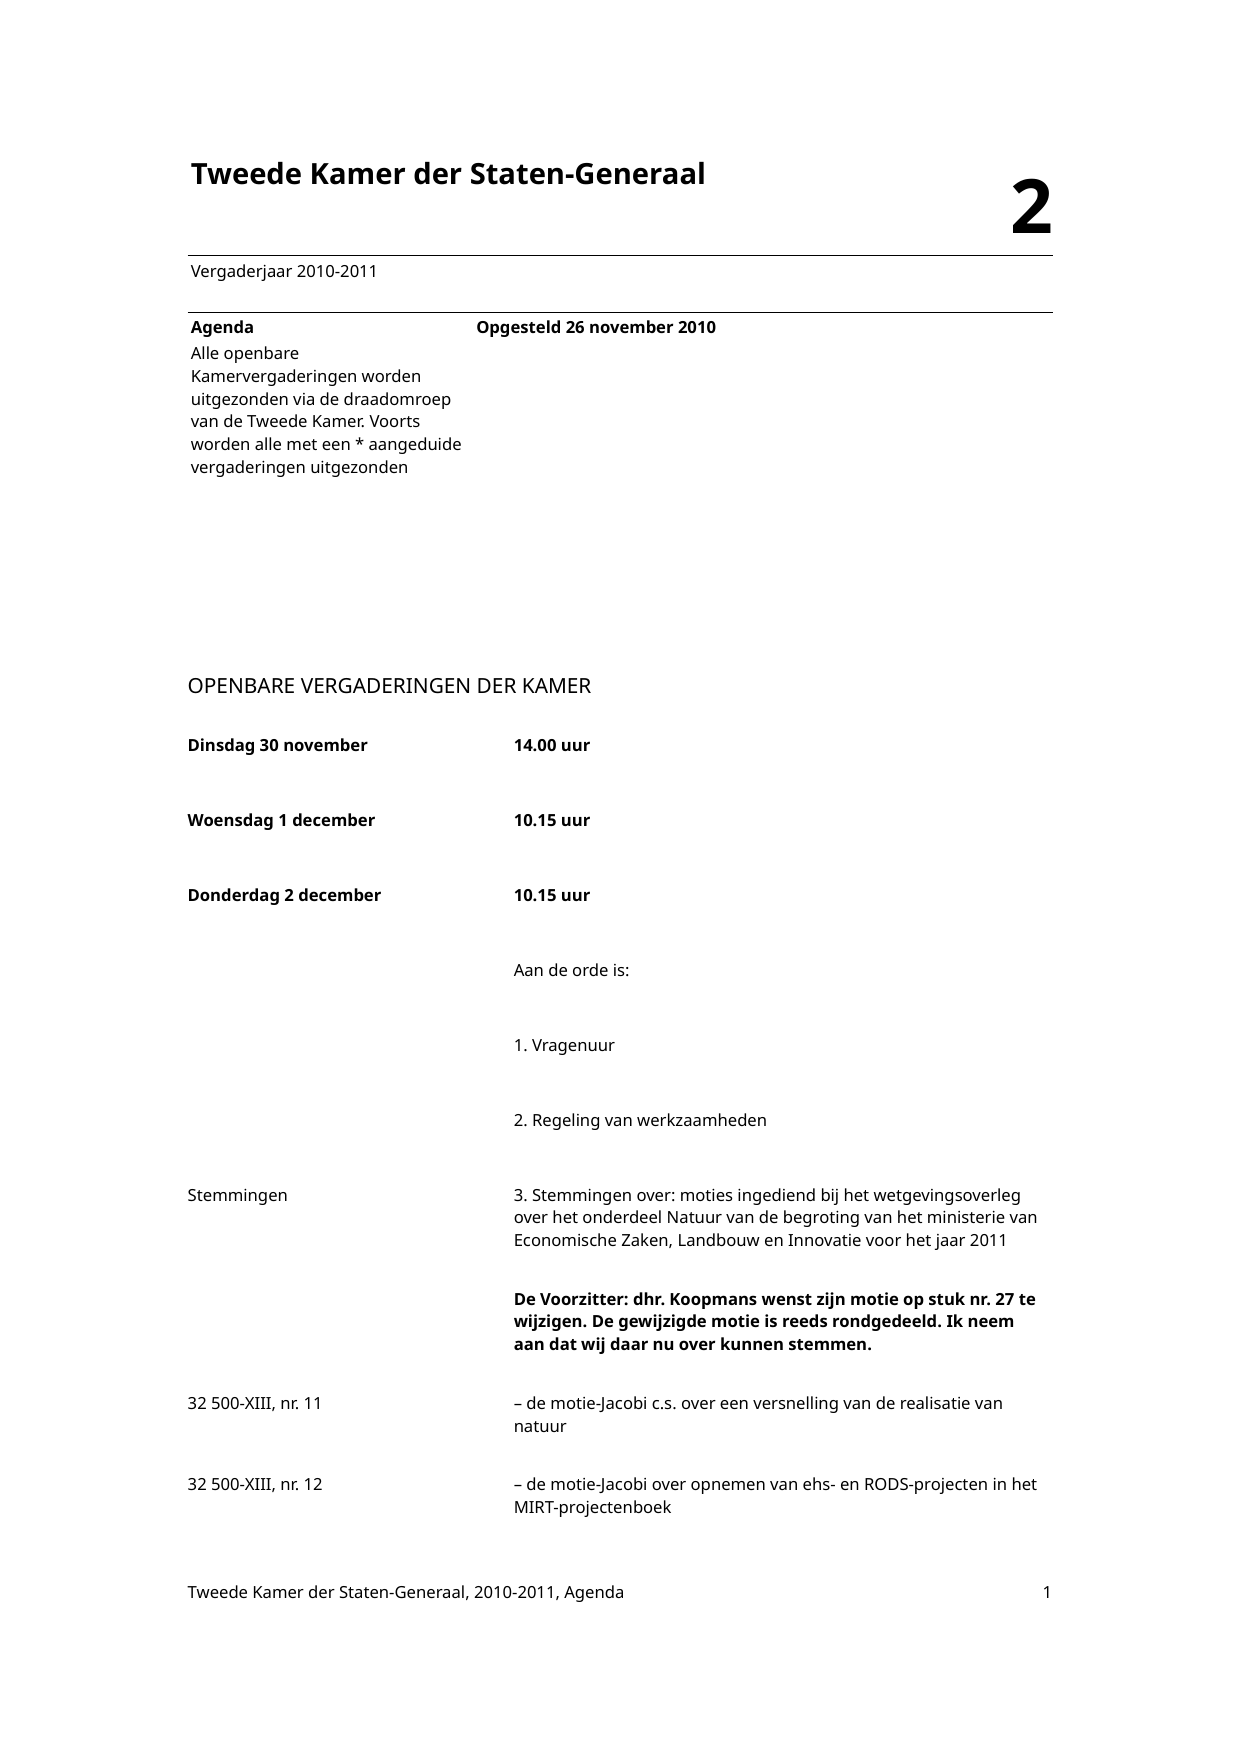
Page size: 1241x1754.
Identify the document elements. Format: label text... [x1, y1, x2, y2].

table_cell [490, 1389, 510, 1470]
table_cell 2. Regeling van werkzaamheden [510, 1105, 1053, 1180]
table_cell Woensdag 1 december [188, 805, 490, 880]
table_cell [188, 1030, 490, 1105]
table_cell 3. Stemmingen over: moties ingediend bij het wetgevingsoverleg over het onderdeel Natuur van de begroting van het ministerie van Economische Zaken, Landbouw en Innovatie voor het jaar 2011 [510, 1180, 1053, 1284]
table_header Dinsdag 30 november [188, 730, 490, 805]
table_cell [473, 256, 1053, 312]
table_cell Aan de orde is: [510, 955, 1053, 1030]
table_header 14.00 uur [510, 730, 1053, 805]
table_cell De Voorzitter: dhr. Koopmans wenst zijn motie op stuk nr. 27 te wijzigen. De gewijzigde motie is reeds rondgedeeld. Ik neem aan dat wij daar nu over kunnen stemmen. [510, 1284, 1053, 1388]
table_cell [490, 1105, 510, 1180]
table_cell [490, 805, 510, 880]
table_cell [490, 1180, 510, 1284]
table_header 2 [880, 150, 1053, 255]
table_cell [188, 1105, 490, 1180]
table_cell [188, 1284, 490, 1388]
table_cell Opgesteld 26 november 2010 [473, 313, 1053, 339]
table_cell 32 500-XIII, nr. 11 [188, 1389, 490, 1470]
table_cell Alle openbare Kamervergaderingen worden uitgezonden via de draadomroep van de Tweede Kamer. Voorts worden alle met een * aangeduide vergaderingen uitgezonden [188, 339, 473, 553]
table_header Tweede Kamer der Staten-Generaal [188, 150, 879, 255]
table_cell – de motie-Jacobi c.s. over een versnelling van de realisatie van natuur [510, 1389, 1053, 1470]
table_header [490, 730, 510, 805]
table_cell 10.15 uur [510, 805, 1053, 880]
subtitle OPENBARE VERGADERINGEN DER KAMER [187, 672, 1053, 700]
table_cell 10.15 uur [510, 880, 1053, 955]
table_cell [473, 339, 1053, 553]
table_cell [490, 955, 510, 1030]
table_cell 32 500-XIII, nr. 12 [188, 1470, 490, 1551]
table_cell Vergaderjaar 2010-2011 [188, 256, 473, 312]
table_cell [490, 880, 510, 955]
table_cell [490, 1470, 510, 1551]
table_cell – de motie-Jacobi over opnemen van ehs- en RODS-projecten in het MIRT-projectenboek [510, 1470, 1053, 1551]
table_cell [188, 955, 490, 1030]
table_cell Donderdag 2 december [188, 880, 490, 955]
table_cell [490, 1030, 510, 1105]
table_cell 1. Vragenuur [510, 1030, 1053, 1105]
table_cell Stemmingen [188, 1180, 490, 1284]
table_cell [490, 1284, 510, 1388]
table_cell Agenda [188, 313, 473, 339]
